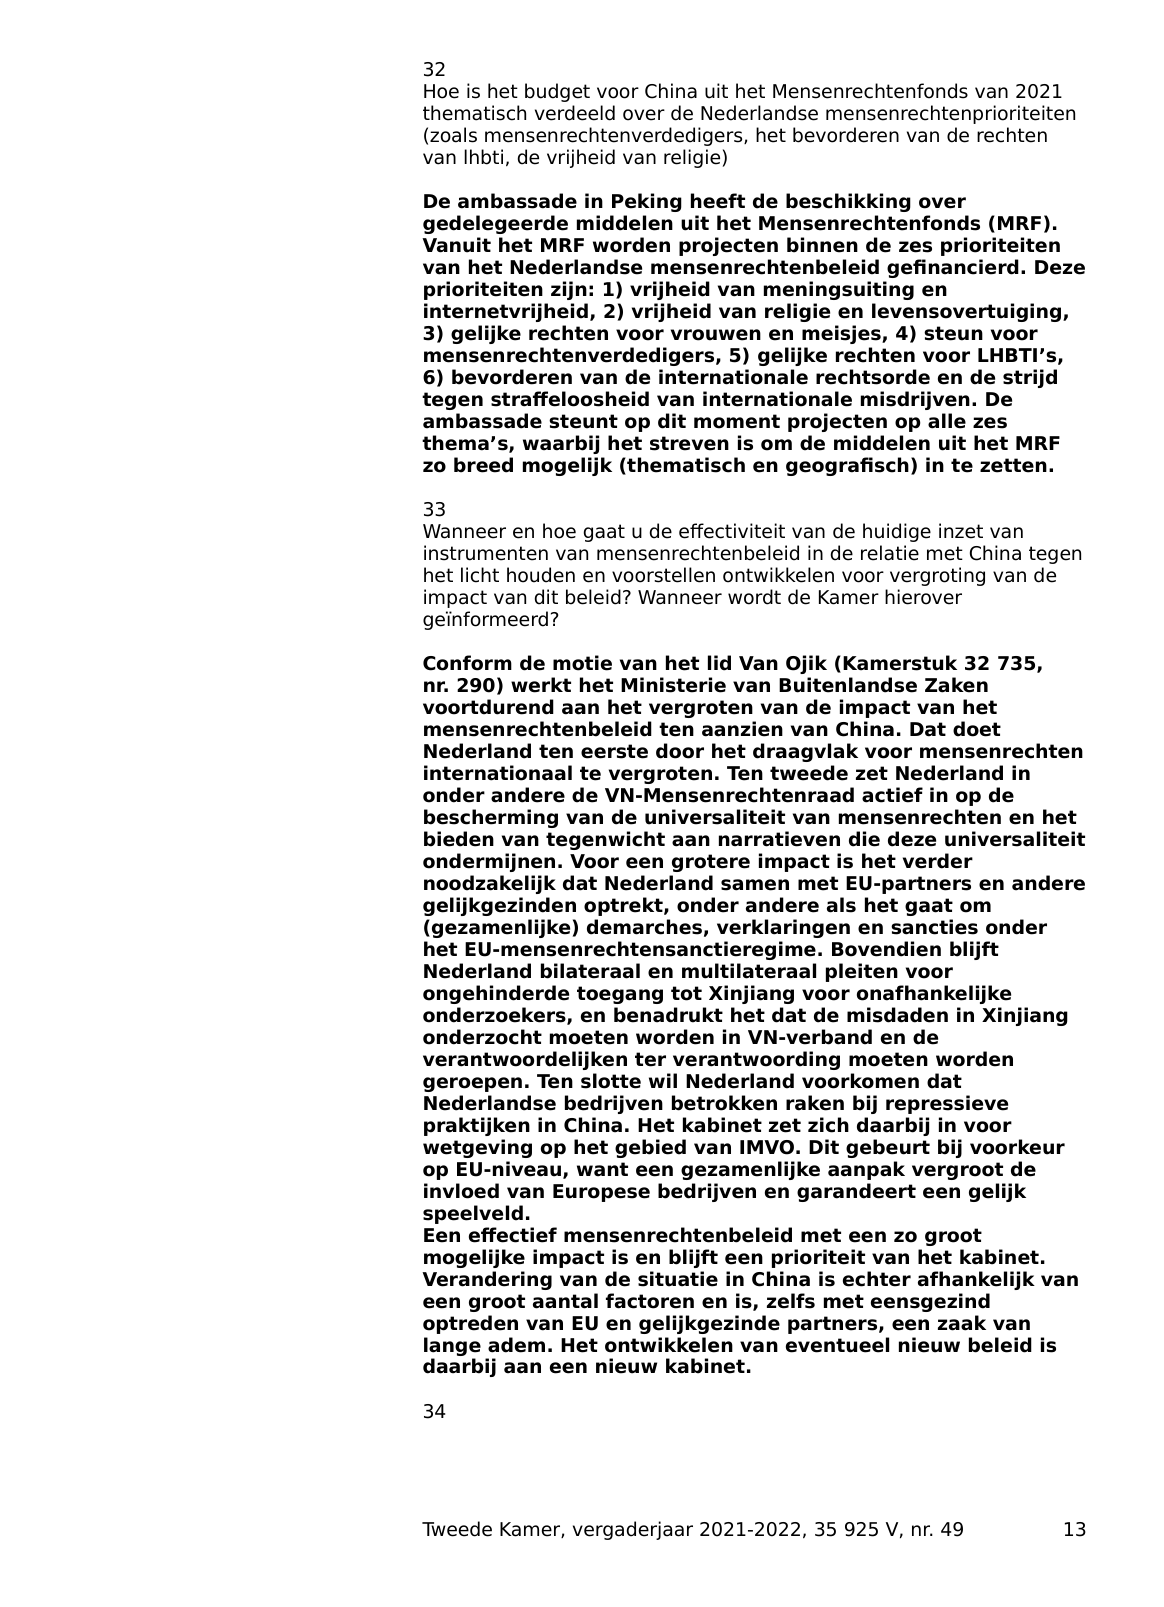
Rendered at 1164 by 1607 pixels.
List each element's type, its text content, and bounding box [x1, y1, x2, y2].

text Conform de motie van het lid Van Ojik (Kamerstuk 32 735, nr. 290) werkt het Ministerie van Buitenlandse Zaken voortdurend aan het vergroten van de impact van het mensenrechtenbeleid ten aanzien van China. Dat doet Nederland ten eerste door het draagvlak voor mensenrechten internationaal te vergroten. Ten tweede zet Nederland in onder andere de VN-Mensenrechtenraad actief in op de bescherming van de universaliteit van mensenrechten en het bieden van tegenwicht aan narratieven die deze universaliteit ondermijnen. Voor een grotere impact is het verder noodzakelijk dat Nederland samen met EU-partners en andere gelijkgezinden optrekt, onder andere als het gaat om (gezamenlijke) demarches, verklaringen en sancties onder het EU-mensenrechtensanctieregime. Bovendien blijft Nederland bilateraal en multilateraal pleiten voor ongehinderde toegang tot Xinjiang voor onafhankelijke onderzoekers, en benadrukt het dat de misdaden in Xinjiang onderzocht moeten worden in VN-verband en de verantwoordelijken ter verantwoording moeten worden geroepen. Ten slotte wil Nederland voorkomen dat Nederlandse bedrijven betrokken raken bij repressieve praktijken in China. Het kabinet zet zich daarbij in voor wetgeving op het gebied van IMVO. Dit gebeurt bij voorkeur op EU-niveau, want een gezamenlijke aanpak vergroot de invloed van Europese bedrijven en garandeert een gelijk speelveld. [422, 653, 1087, 1224]
text 33 [422, 499, 1087, 521]
text 32 [422, 59, 1087, 81]
text De ambassade in Peking heeft de beschikking over gedelegeerde middelen uit het Mensenrechtenfonds (MRF). Vanuit het MRF worden projecten binnen de zes prioriteiten van het Nederlandse mensenrechtenbeleid gefinancierd. Deze prioriteiten zijn: 1) vrijheid van meningsuiting en internetvrijheid, 2) vrijheid van religie en levensovertuiging, 3) gelijke rechten voor vrouwen en meisjes, 4) steun voor mensenrechtenverdedigers, 5) gelijke rechten voor LHBTI’s, 6) bevorderen van de internationale rechtsorde en de strijd tegen straffeloosheid van internationale misdrijven. De ambassade steunt op dit moment projecten op alle zes thema’s, waarbij het streven is om de middelen uit het MRF zo breed mogelijk (thematisch en geografisch) in te zetten. [422, 191, 1087, 477]
text Hoe is het budget voor China uit het Mensenrechtenfonds van 2021 thematisch verdeeld over de Nederlandse mensenrechtenprioriteiten (zoals mensenrechtenverdedigers, het bevorderen van de rechten van lhbti, de vrijheid van religie) [422, 81, 1087, 169]
text Een effectief mensenrechtenbeleid met een zo groot mogelijke impact is en blijft een prioriteit van het kabinet. Verandering van de situatie in China is echter afhankelijk van een groot aantal factoren en is, zelfs met eensgezind optreden van EU en gelijkgezinde partners, een zaak van lange adem. Het ontwikkelen van eventueel nieuw beleid is daarbij aan een nieuw kabinet. [422, 1224, 1087, 1378]
text Wanneer en hoe gaat u de effectiviteit van de huidige inzet van instrumenten van mensenrechtenbeleid in de relatie met China tegen het licht houden en voorstellen ontwikkelen voor vergroting van de impact van dit beleid? Wanneer wordt de Kamer hierover geïnformeerd? [422, 521, 1087, 631]
text 34 [422, 1401, 1087, 1423]
